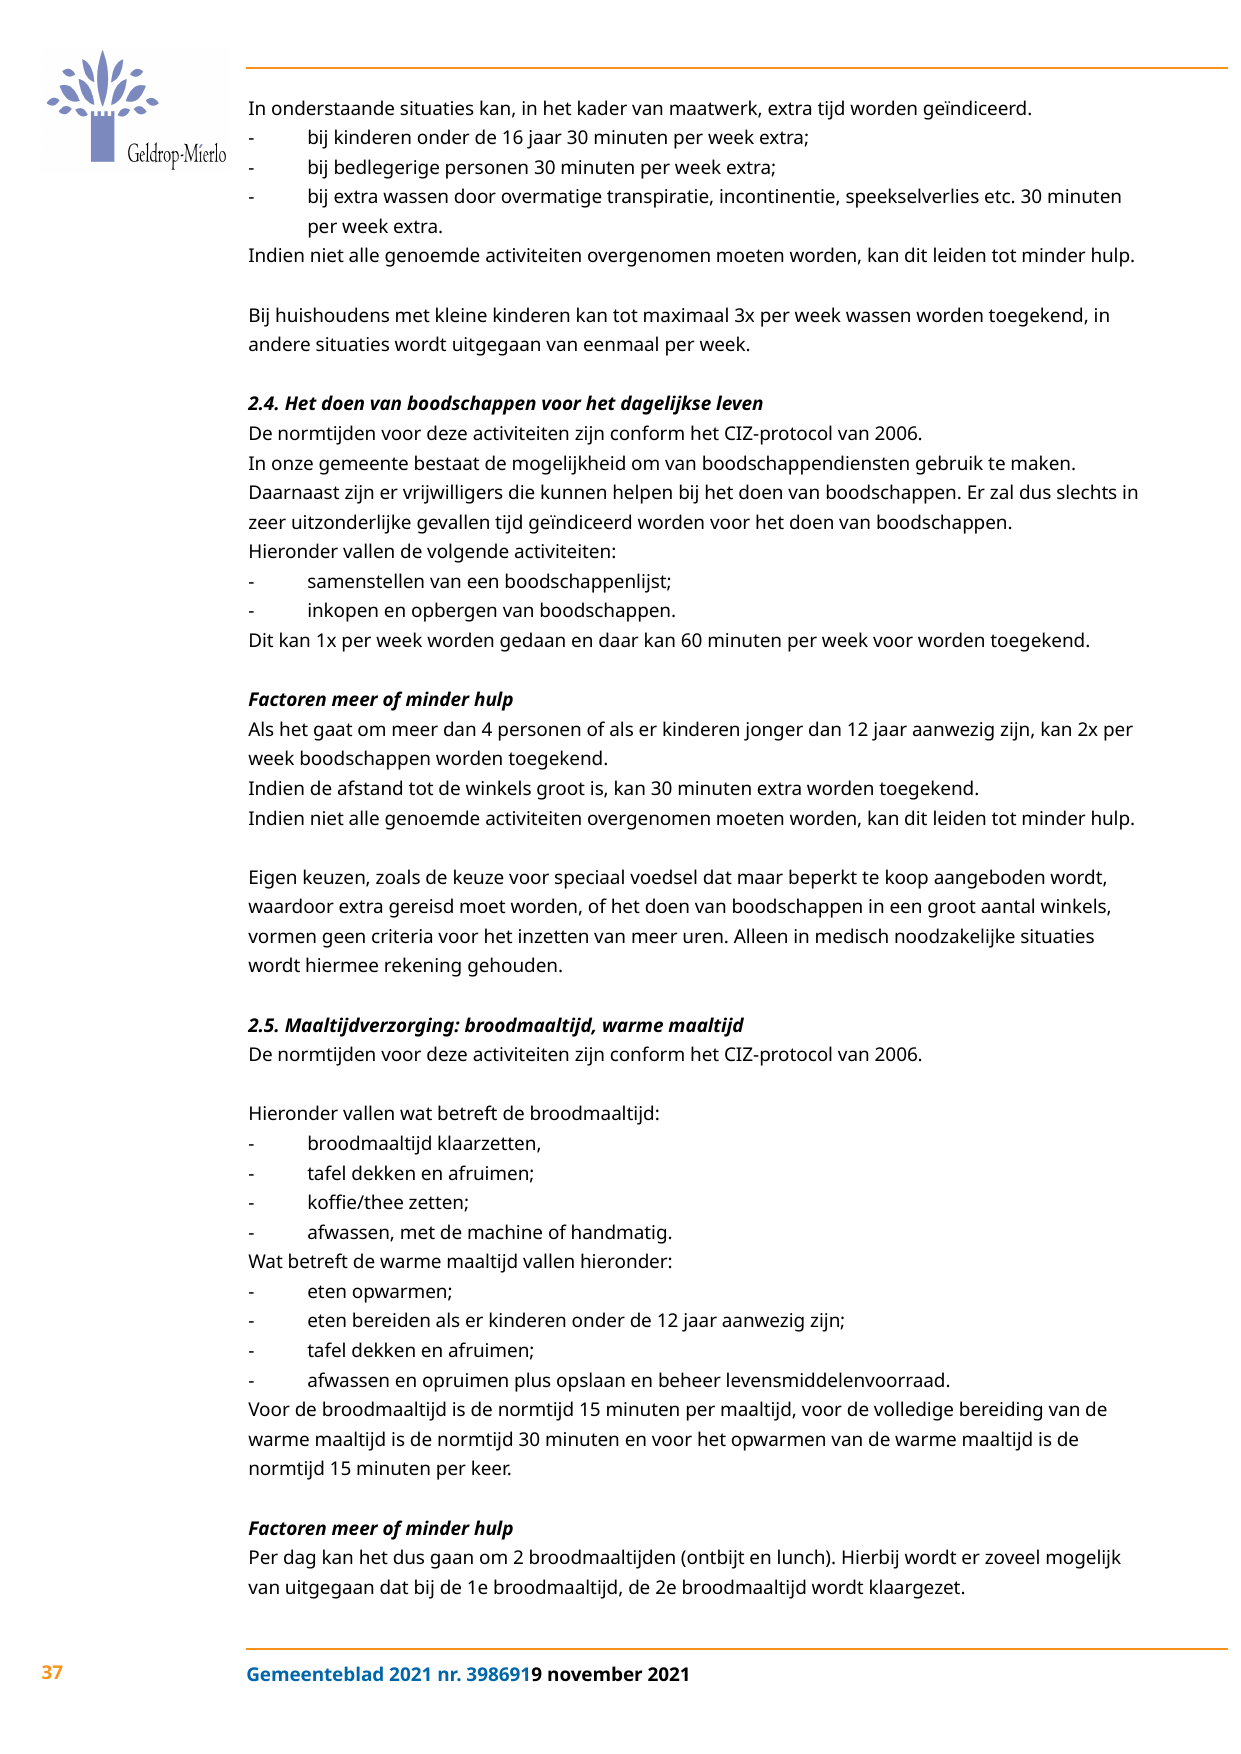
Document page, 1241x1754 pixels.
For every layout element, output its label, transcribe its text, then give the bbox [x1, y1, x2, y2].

picture [41, 47, 231, 172]
list eten bereiden als er kinderen onder de 12 jaar aanwezig zijn; [248, 1308, 1152, 1333]
text Indien de afstand tot de winkels groot is, kan 30 minuten extra worden toegekend. [248, 775, 1152, 801]
list tafel dekken en afruimen; [248, 1337, 1152, 1363]
text Bij huishoudens met kleine kinderen kan tot maximaal 3x per week wassen worden toegekend, in andere situaties wordt uitgegaan van eenmaal per week. [248, 302, 1152, 357]
list afwassen, met de machine of handmatig. [248, 1219, 1152, 1245]
text Factoren meer of minder hulp [248, 686, 1152, 712]
text In onderstaande situaties kan, in het kader van maatwerk, extra tijd worden geïndiceerd. [248, 95, 1152, 121]
text Per dag kan het dus gaan om 2 broodmaaltijden (ontbijt en lunch). Hierbij wordt er zoveel mogelijk van uitgegaan dat bij de 1e broodmaaltijd, de 2e broodmaaltijd wordt klaargezet. [248, 1544, 1152, 1600]
list bij kinderen onder de 16 jaar 30 minuten per week extra; [248, 124, 1152, 150]
text De normtijden voor deze activiteiten zijn conform het CIZ-protocol van 2006. [248, 420, 1152, 446]
text Voor de broodmaaltijd is de normtijd 15 minuten per maaltijd, voor de volledige bereiding van de warme maaltijd is de normtijd 30 minuten en voor het opwarmen van de warme maaltijd is de normtijd 15 minuten per keer. [248, 1396, 1152, 1481]
text Wat betreft de warme maaltijd vallen hieronder: [248, 1248, 1152, 1274]
text Als het gaat om meer dan 4 personen of als er kinderen jonger dan 12 jaar aanwezig zijn, kan 2x per week boodschappen worden toegekend. [248, 716, 1152, 771]
text Hieronder vallen de volgende activiteiten: [248, 538, 1152, 564]
text 2.4. Het doen van boodschappen voor het dagelijkse leven [248, 391, 1152, 416]
list tafel dekken en afruimen; [248, 1160, 1152, 1186]
text Dit kan 1x per week worden gedaan en daar kan 60 minuten per week voor worden toegekend. [248, 627, 1152, 653]
list bij extra wassen door overmatige transpiratie, incontinentie, speekselverlies etc. 30 minuten per week extra. [248, 183, 1152, 239]
text Indien niet alle genoemde activiteiten overgenomen moeten worden, kan dit leiden tot minder hulp. [248, 243, 1152, 268]
list samenstellen van een boodschappenlijst; [248, 568, 1152, 594]
list broodmaaltijd klaarzetten, [248, 1130, 1152, 1156]
list inkopen en opbergen van boodschappen. [248, 598, 1152, 623]
list koffie/thee zetten; [248, 1189, 1152, 1215]
text Indien niet alle genoemde activiteiten overgenomen moeten worden, kan dit leiden tot minder hulp. [248, 805, 1152, 831]
list eten opwarmen; [248, 1278, 1152, 1304]
list bij bedlegerige personen 30 minuten per week extra; [248, 154, 1152, 180]
text Factoren meer of minder hulp [248, 1515, 1152, 1541]
text De normtijden voor deze activiteiten zijn conform het CIZ-protocol van 2006. [248, 1041, 1152, 1067]
text Eigen keuzen, zoals de keuze voor speciaal voedsel dat maar beperkt te koop aangeboden wordt, waardoor extra gereisd moet worden, of het doen van boodschappen in een groot aantal winkels, vormen geen criteria voor het inzetten van meer uren. Alleen in medisch noodzakelijke situaties wordt hiermee rekening gehouden. [248, 864, 1152, 978]
list afwassen en opruimen plus opslaan en beheer levensmiddelenvoorraad. [248, 1367, 1152, 1393]
text In onze gemeente bestaat de mogelijkheid om van boodschappendiensten gebruik te maken. Daarnaast zijn er vrijwilligers die kunnen helpen bij het doen van boodschappen. Er zal dus slechts in zeer uitzonderlijke gevallen tijd geïndiceerd worden voor het doen van boodschappen. [248, 450, 1152, 535]
text 2.5. Maaltijdverzorging: broodmaaltijd, warme maaltijd [248, 1012, 1152, 1038]
text Hieronder vallen wat betreft de broodmaaltijd: [248, 1101, 1152, 1126]
